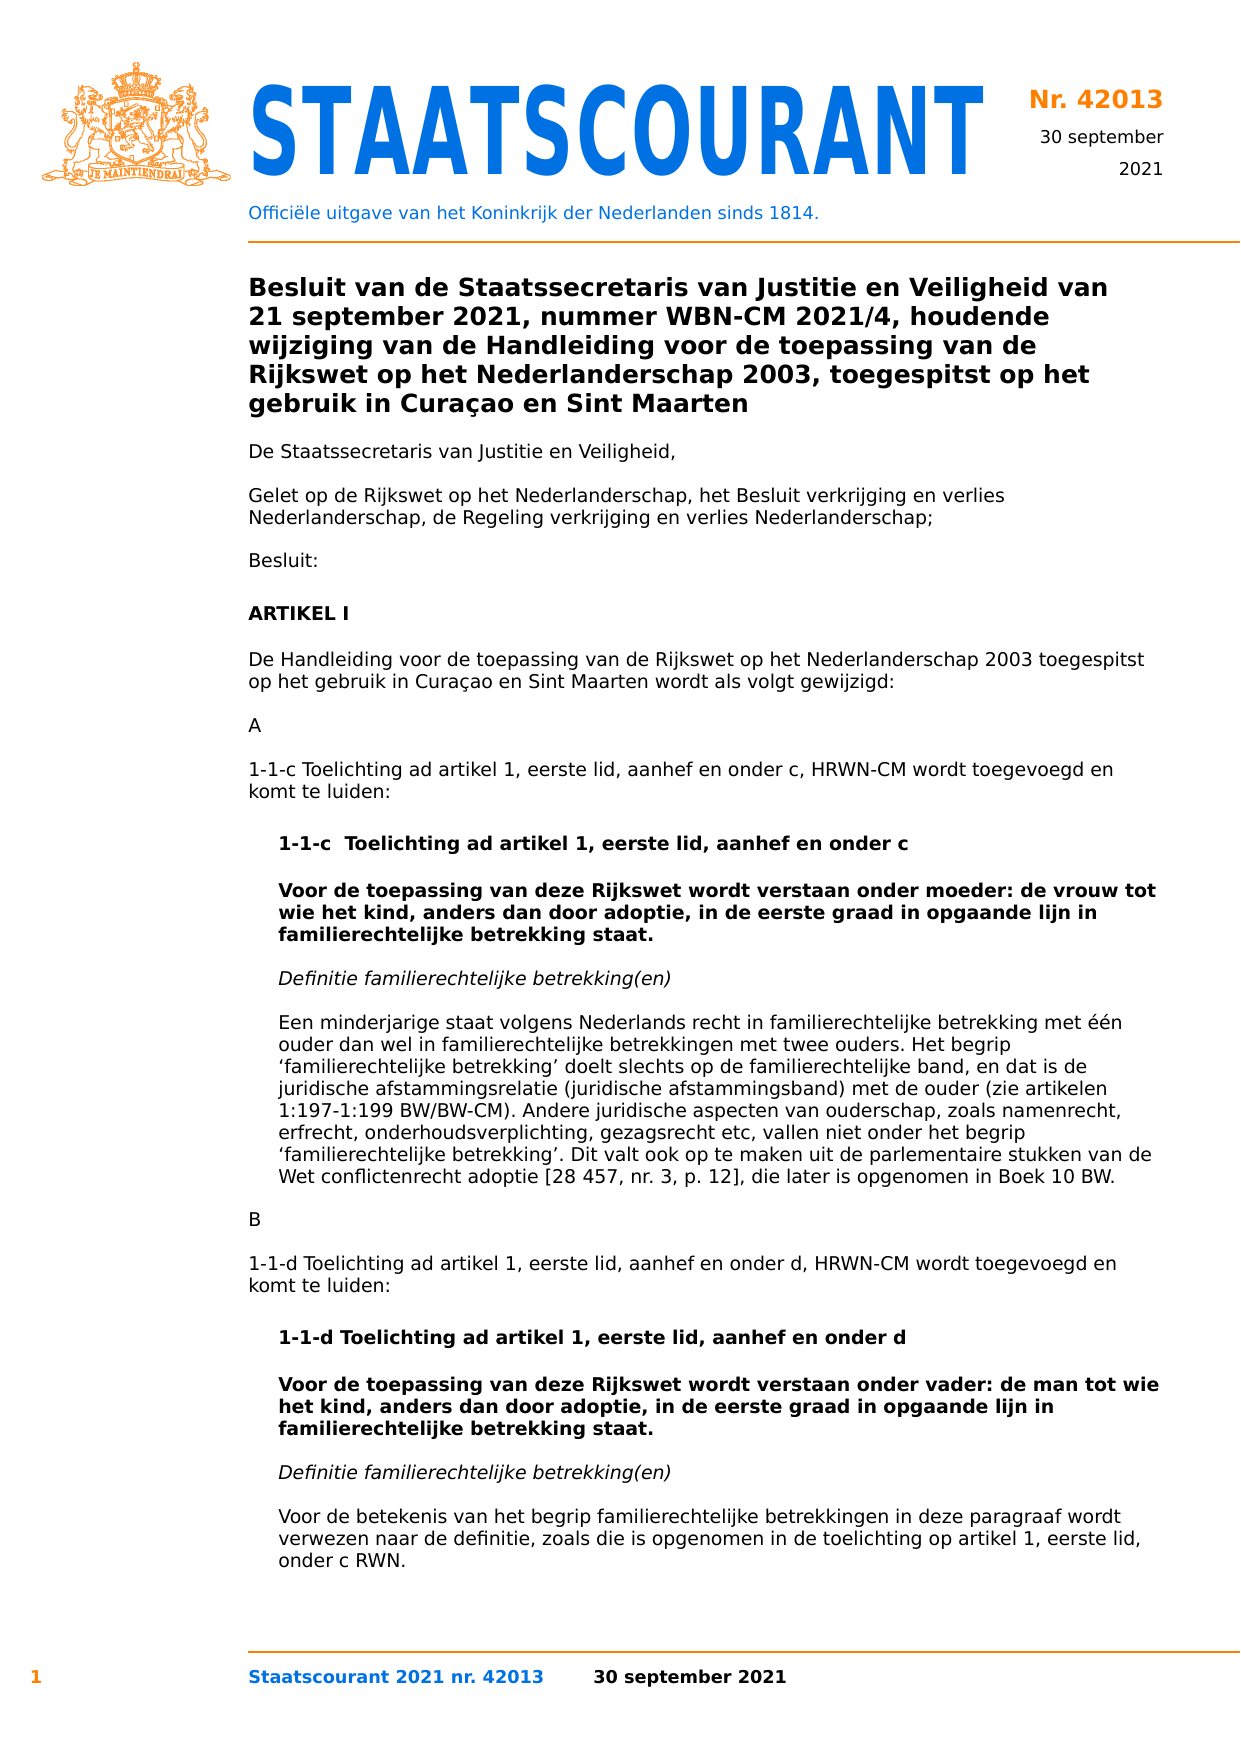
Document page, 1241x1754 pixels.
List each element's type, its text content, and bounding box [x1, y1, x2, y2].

subtitle Besluit van de Staatssecretaris van Justitie en Veiligheid van 21 september 2021, nummer WBN-CM 2021/4, houdende wijziging van de Handleiding voor de toepassing van de Rijkswet op het Nederlanderschap 2003, toegespitst op het gebruik in Curaçao en Sint Maarten [248, 273, 1163, 419]
table_cell 2021 [998, 153, 1240, 203]
subtitle Definitie familierechtelijke betrekking(en) [278, 1462, 1163, 1484]
table_header Nr. 42013 [998, 62, 1240, 121]
text 1-1-d Toelichting ad artikel 1, eerste lid, aanhef en onder d, HRWN-CM wordt toegevoegd en komt te luiden: [248, 1253, 1163, 1297]
text B [248, 1209, 1163, 1231]
subtitle 1-1-c Toelichting ad artikel 1, eerste lid, aanhef en onder c [278, 833, 1163, 855]
text De Staatssecretaris van Justitie en Veiligheid, [248, 441, 1163, 463]
text Een minderjarige staat volgens Nederlands recht in familierechtelijke betrekking met één ouder dan wel in familierechtelijke betrekkingen met twee ouders. Het begrip ‘familierechtelijke betrekking’ doelt slechts op de familierechtelijke band, en dat is de juridische afstammingsrelatie (juridische afstammingsband) met de ouder (zie artikelen 1:197-1:199 BW/BW-CM). Andere juridische aspecten van ouderschap, zoals namenrecht, erfrecht, onderhoudsverplichting, gezagsrecht etc, vallen niet onder het begrip ‘familierechtelijke betrekking’. Dit valt ook op te maken uit de parlementaire stukken van de Wet conflictenrecht adoptie [28 457, nr. 3, p. 12], die later is opgenomen in Boek 10 BW. [278, 1012, 1163, 1187]
table_cell Officiële uitgave van het Koninkrijk der Nederlanden sinds 1814. [248, 203, 1240, 241]
subtitle ARTIKEL I [248, 602, 1163, 624]
subtitle Definitie familierechtelijke betrekking(en) [278, 968, 1163, 990]
subtitle 1-1-d Toelichting ad artikel 1, eerste lid, aanhef en onder d [278, 1327, 1163, 1349]
text De Handleiding voor de toepassing van de Rijkswet op het Nederlanderschap 2003 toegespitst op het gebruik in Curaçao en Sint Maarten wordt als volgt gewijzigd: [248, 649, 1163, 693]
text Gelet op de Rijkswet op het Nederlanderschap, het Besluit verkrijging en verlies Nederlanderschap, de Regeling verkrijging en verlies Nederlanderschap; [248, 484, 1163, 528]
text Besluit: [248, 550, 1163, 572]
text Voor de betekenis van het begrip familierechtelijke betrekkingen in deze paragraaf wordt verwezen naar de definitie, zoals die is opgenomen in de toelichting op artikel 1, eerste lid, onder c RWN. [278, 1506, 1163, 1572]
table_cell 30 september [998, 121, 1240, 153]
table_header [25, 62, 248, 241]
picture [41, 62, 231, 186]
table_header STAATSCOURANT [248, 62, 998, 203]
text A [248, 715, 1163, 737]
text Voor de toepassing van deze Rijkswet wordt verstaan onder vader: de man tot wie het kind, anders dan door adoptie, in de eerste graad in opgaande lijn in familierechtelijke betrekking staat. [278, 1374, 1163, 1440]
text Voor de toepassing van deze Rijkswet wordt verstaan onder moeder: de vrouw tot wie het kind, anders dan door adoptie, in de eerste graad in opgaande lijn in familierechtelijke betrekking staat. [278, 880, 1163, 946]
text 1-1-c Toelichting ad artikel 1, eerste lid, aanhef en onder c, HRWN-CM wordt toegevoegd en komt te luiden: [248, 759, 1163, 803]
